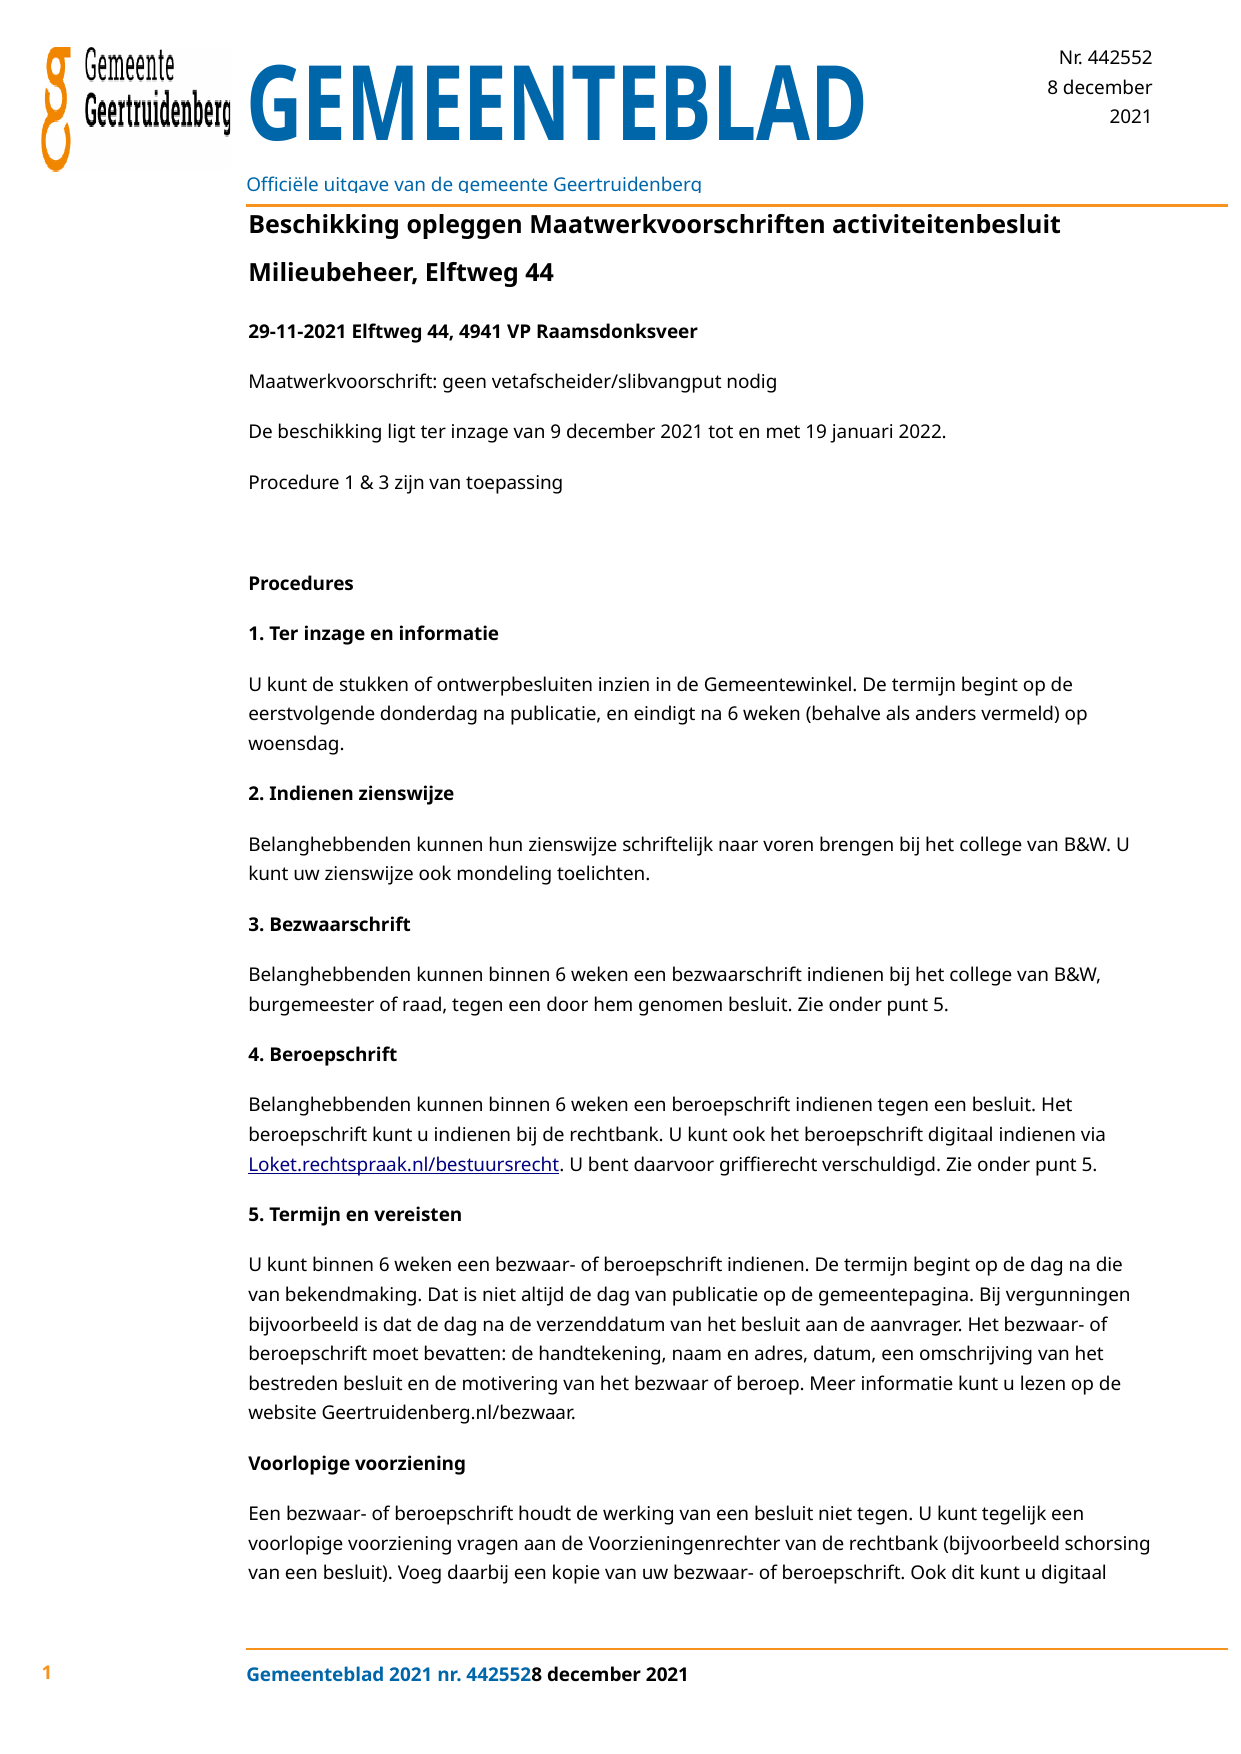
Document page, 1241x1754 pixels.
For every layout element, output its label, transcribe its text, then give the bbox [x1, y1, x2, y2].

text U kunt binnen 6 weken een bezwaar- of beroepschrift indienen. De termijn begint op de dag na die van bekendmaking. Dat is niet altijd de dag van publicatie op de gemeentepagina. Bij vergunningen bijvoorbeeld is dat de dag na de verzenddatum van het besluit aan de aanvrager. Het bezwaar- of beroepschrift moet bevatten: de handtekening, naam en adres, datum, een omschrijving van het bestreden besluit en de motivering van het bezwaar of beroep. Meer informatie kunt u lezen op de website Geertruidenberg.nl/bezwaar. [248, 1252, 1152, 1425]
text Beschikking opleggen Maatwerkvoorschriften activiteitenbesluit Milieubeheer, Elftweg 44 [248, 207, 1152, 288]
text Voorlopige voorziening [248, 1450, 1152, 1476]
text 1. Ter inzage en informatie [248, 620, 1152, 646]
text 4. Beroepschrift [248, 1041, 1152, 1067]
text 2. Indienen zienswijze [248, 780, 1152, 806]
text Belanghebbenden kunnen binnen 6 weken een beroepschrift indienen tegen een besluit. Het beroepschrift kunt u indienen bij de rechtbank. U kunt ook het beroepschrift digitaal indienen via Loket.rechtspraak.nl/bestuursrecht. U bent daarvoor griffierecht verschuldigd. Zie onder punt 5. [248, 1092, 1152, 1177]
text Maatwerkvoorschrift: geen vetafscheider/slibvangput nodig [248, 368, 1152, 394]
text De beschikking ligt ter inzage van 9 december 2021 tot en met 19 januari 2022. [248, 419, 1152, 444]
text U kunt de stukken of ontwerpbesluiten inzien in de Gemeentewinkel. De termijn begint op de eerstvolgende donderdag na publicatie, en eindigt na 6 weken (behalve als anders vermeld) op woensdag. [248, 671, 1152, 756]
text 5. Termijn en vereisten [248, 1201, 1152, 1227]
text 29-11-2021 Elftweg 44, 4941 VP Raamsdonksveer [248, 318, 1152, 344]
text Een bezwaar- of beroepschrift houdt de werking van een besluit niet tegen. U kunt tegelijk een voorlopige voorziening vragen aan de Voorzieningenrechter van de rechtbank (bijvoorbeeld schorsing van een besluit). Voeg daarbij een kopie van uw bezwaar- of beroepschrift. Ook dit kunt u digitaal [248, 1500, 1152, 1585]
text 3. Bezwaarschrift [248, 911, 1152, 937]
picture [41, 47, 231, 172]
text Belanghebbenden kunnen binnen 6 weken een bezwaarschrift indienen bij het college van B&W, burgemeester of raad, tegen een door hem genomen besluit. Zie onder punt 5. [248, 961, 1152, 1017]
text Procedures [248, 570, 1152, 596]
text Procedure 1 & 3 zijn van toepassing [248, 469, 1152, 495]
text Belanghebbenden kunnen hun zienswijze schriftelijk naar voren brengen bij het college van B&W. U kunt uw zienswijze ook mondeling toelichten. [248, 831, 1152, 886]
